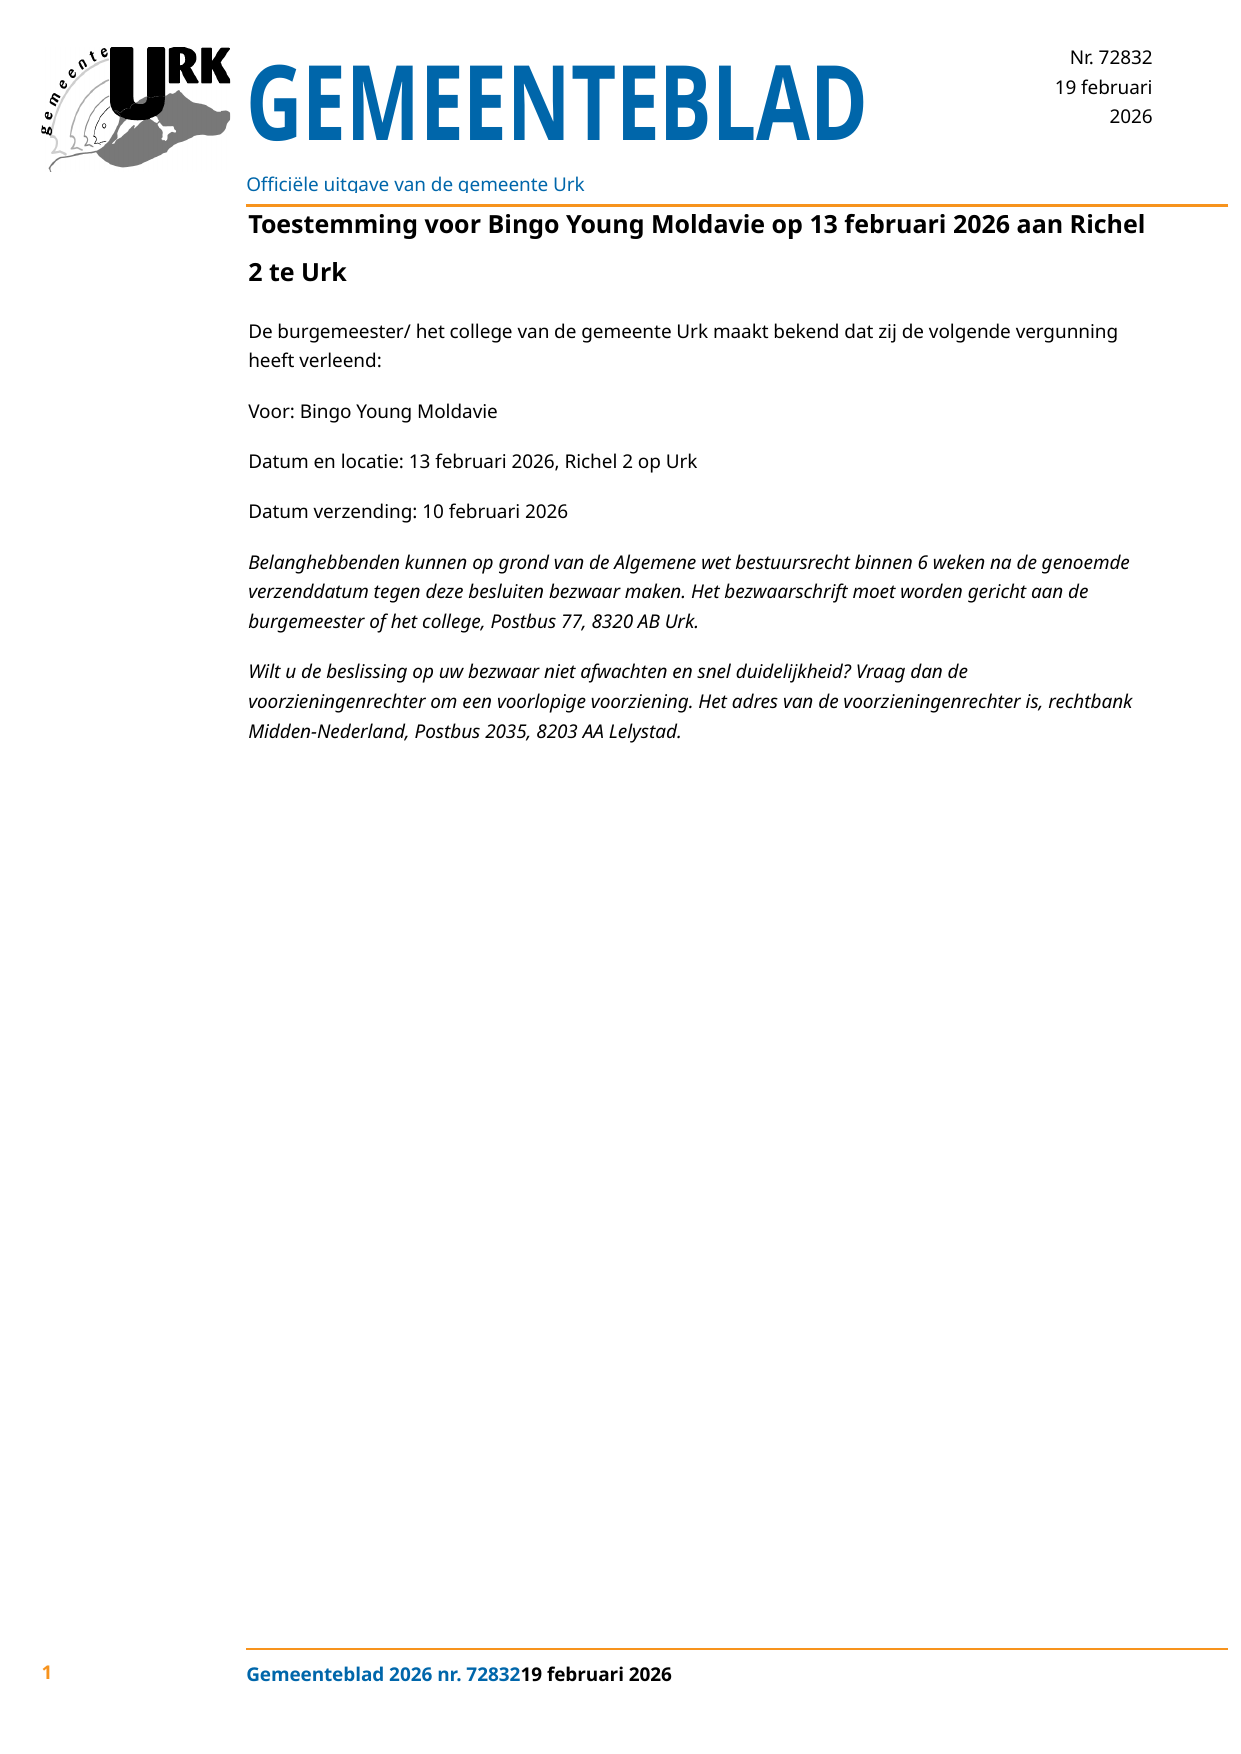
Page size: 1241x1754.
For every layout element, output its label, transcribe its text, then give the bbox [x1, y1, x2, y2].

text Wilt u de beslissing op uw bezwaar niet afwachten en snel duidelijkheid? Vraag dan de voorzieningenrechter om een voorlopige voorziening. Het adres van de voorzieningenrechter is, rechtbank Midden-Nederland, Postbus 2035, 8203 AA Lelystad. [248, 659, 1152, 744]
text Belanghebbenden kunnen op grond van de Algemene wet bestuursrecht binnen 6 weken na de genoemde verzenddatum tegen deze besluiten bezwaar maken. Het bezwaarschrift moet worden gericht aan de burgemeester of het college, Postbus 77, 8320 AB Urk. [248, 549, 1152, 634]
text Toestemming voor Bingo Young Moldavie op 13 februari 2026 aan Richel 2 te Urk [248, 207, 1152, 288]
text Datum en locatie: 13 februari 2026, Richel 2 op Urk [248, 448, 1152, 474]
text Voor: Bingo Young Moldavie [248, 398, 1152, 424]
text Datum verzending: 10 februari 2026 [248, 499, 1152, 524]
picture [41, 47, 231, 172]
text De burgemeester/ het college van de gemeente Urk maakt bekend dat zij de volgende vergunning heeft verleend: [248, 318, 1152, 373]
